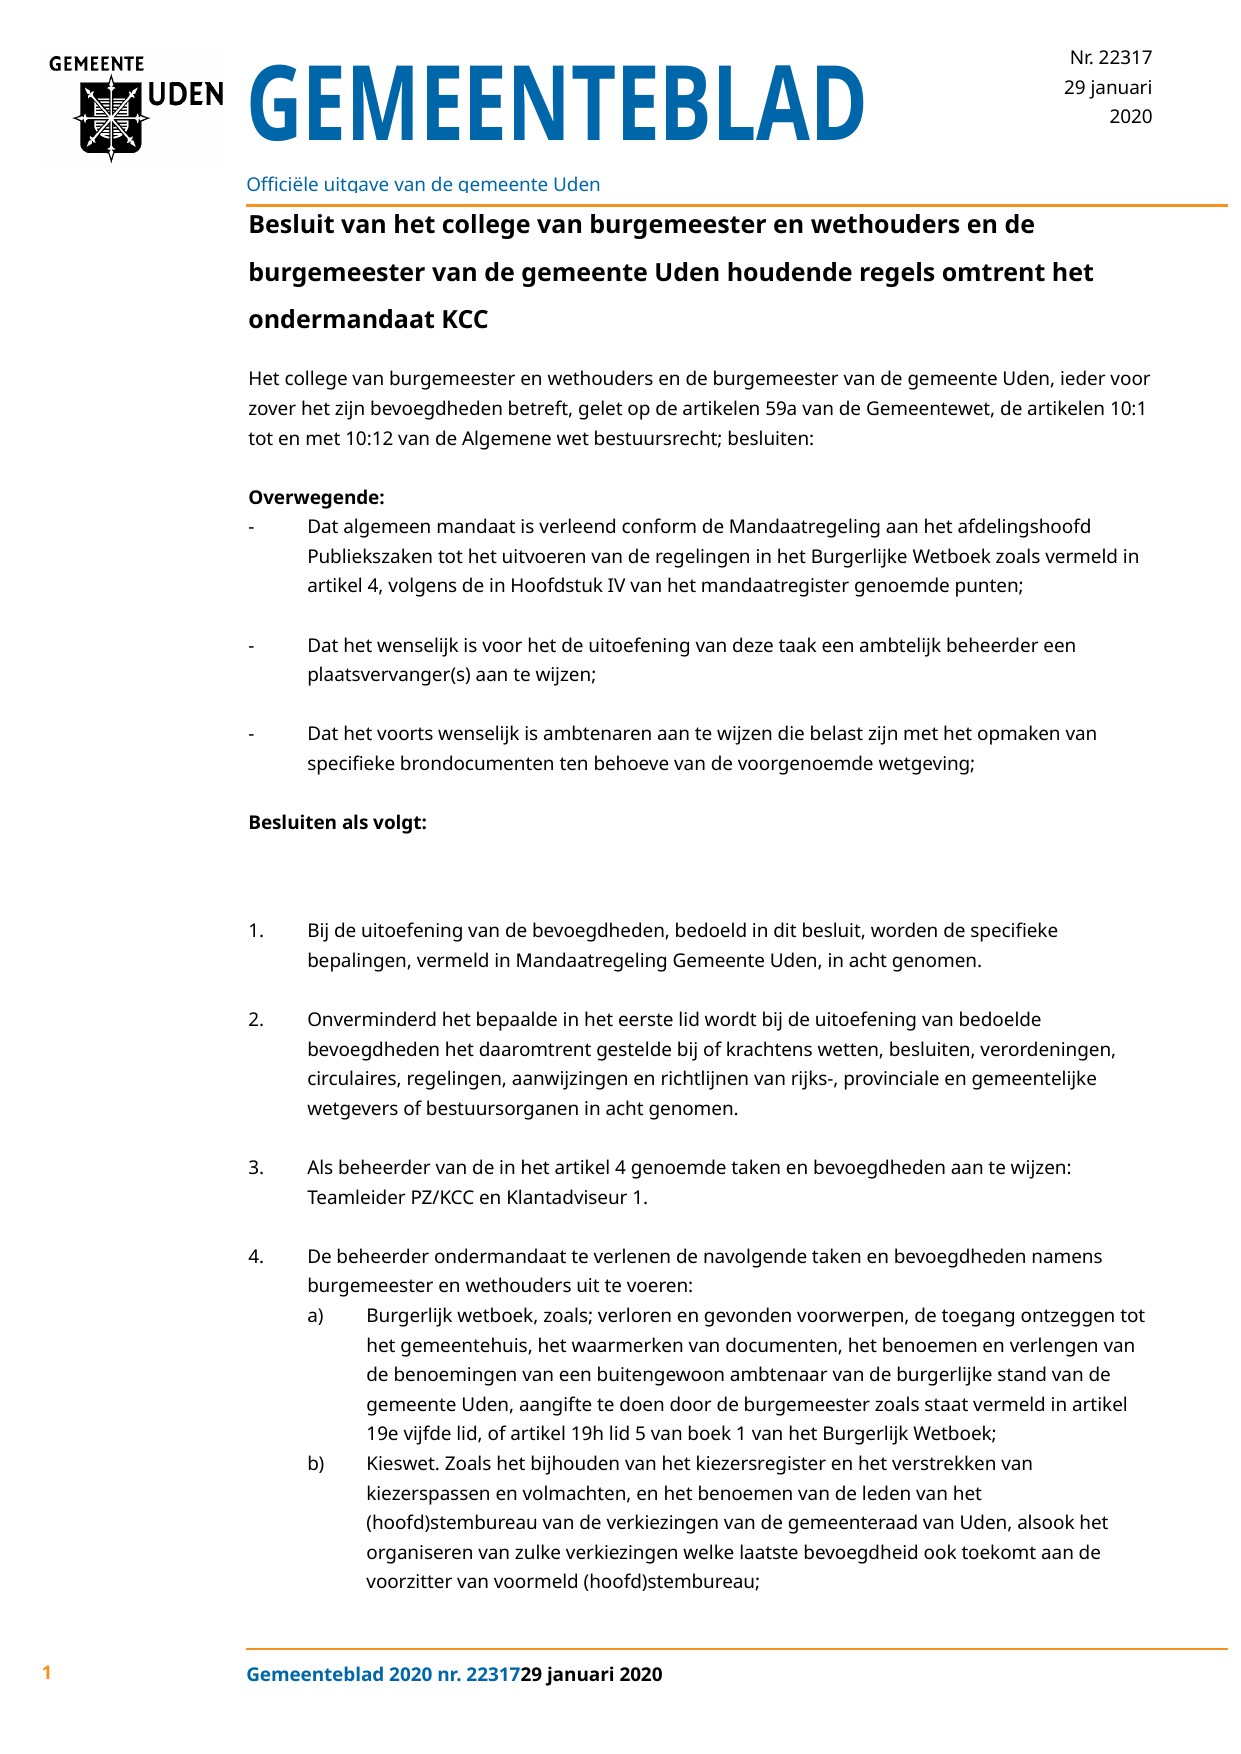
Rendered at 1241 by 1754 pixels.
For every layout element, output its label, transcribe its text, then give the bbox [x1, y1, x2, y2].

list Dat het voorts wenselijk is ambtenaren aan te wijzen die belast zijn met het opmaken van specifieke brondocumenten ten behoeve van de voorgenoemde wetgeving; [248, 721, 1152, 776]
text Het college van burgemeester en wethouders en de burgemeester van de gemeente Uden, ieder voor zover het zijn bevoegdheden betreft, gelet op de artikelen 59a van de Gemeentewet, de artikelen 10:1 tot en met 10:12 van de Algemene wet bestuursrecht; besluiten: [248, 366, 1152, 450]
list Bij de uitoefening van de bevoegdheden, bedoeld in dit besluit, worden de specifieke bepalingen, vermeld in Mandaatregeling Gemeente Uden, in acht genomen. [248, 918, 1152, 973]
text Besluit van het college van burgemeester en wethouders en de burgemeester van de gemeente Uden houdende regels omtrent het ondermandaat KCC [248, 207, 1152, 336]
list Kieswet. Zoals het bijhouden van het kiezersregister en het verstrekken van kiezerspassen en volmachten, en het benoemen van de leden van het (hoofd)stembureau van de verkiezingen van de gemeenteraad van Uden, alsook het organiseren van zulke verkiezingen welke laatste bevoegdheid ook toekomt aan de voorzitter van voormeld (hoofd)stembureau; [307, 1450, 1152, 1594]
text Overwegende: [248, 484, 1152, 509]
list De beheerder ondermandaat te verlenen de navolgende taken en bevoegdheden namens burgemeester en wethouders uit te voeren: [248, 1243, 1152, 1298]
list Dat het wenselijk is voor het de uitoefening van deze taak een ambtelijk beheerder een plaatsvervanger(s) aan te wijzen; [248, 632, 1152, 687]
list Als beheerder van de in het artikel 4 genoemde taken en bevoegdheden aan te wijzen: Teamleider PZ/KCC en Klantadviseur 1. [248, 1154, 1152, 1210]
list Dat algemeen mandaat is verleend conform de Mandaatregeling aan het afdelingshoofd Publiekszaken tot het uitvoeren van de regelingen in het Burgerlijke Wetboek zoals vermeld in artikel 4, volgens de in Hoofdstuk IV van het mandaatregister genoemde punten; [248, 513, 1152, 598]
list Onverminderd het bepaalde in het eerste lid wordt bij de uitoefening van bedoelde bevoegdheden het daaromtrent gestelde bij of krachtens wetten, besluiten, verordeningen, circulaires, regelingen, aanwijzingen en richtlijnen van rijks-, provinciale en gemeentelijke wetgevers of bestuursorganen in acht genomen. [248, 1006, 1152, 1121]
text Besluiten als volgt: [248, 809, 1152, 835]
list Burgerlijk wetboek, zoals; verloren en gevonden voorwerpen, de toegang ontzeggen tot het gemeentehuis, het waarmerken van documenten, het benoemen en verlengen van de benoemingen van een buitengewoon ambtenaar van de burgerlijke stand van de gemeente Uden, aangifte te doen door de burgemeester zoals staat vermeld in artikel 19e vijfde lid, of artikel 19h lid 5 van boek 1 van het Burgerlijk Wetboek; [307, 1302, 1152, 1446]
picture [41, 47, 231, 172]
